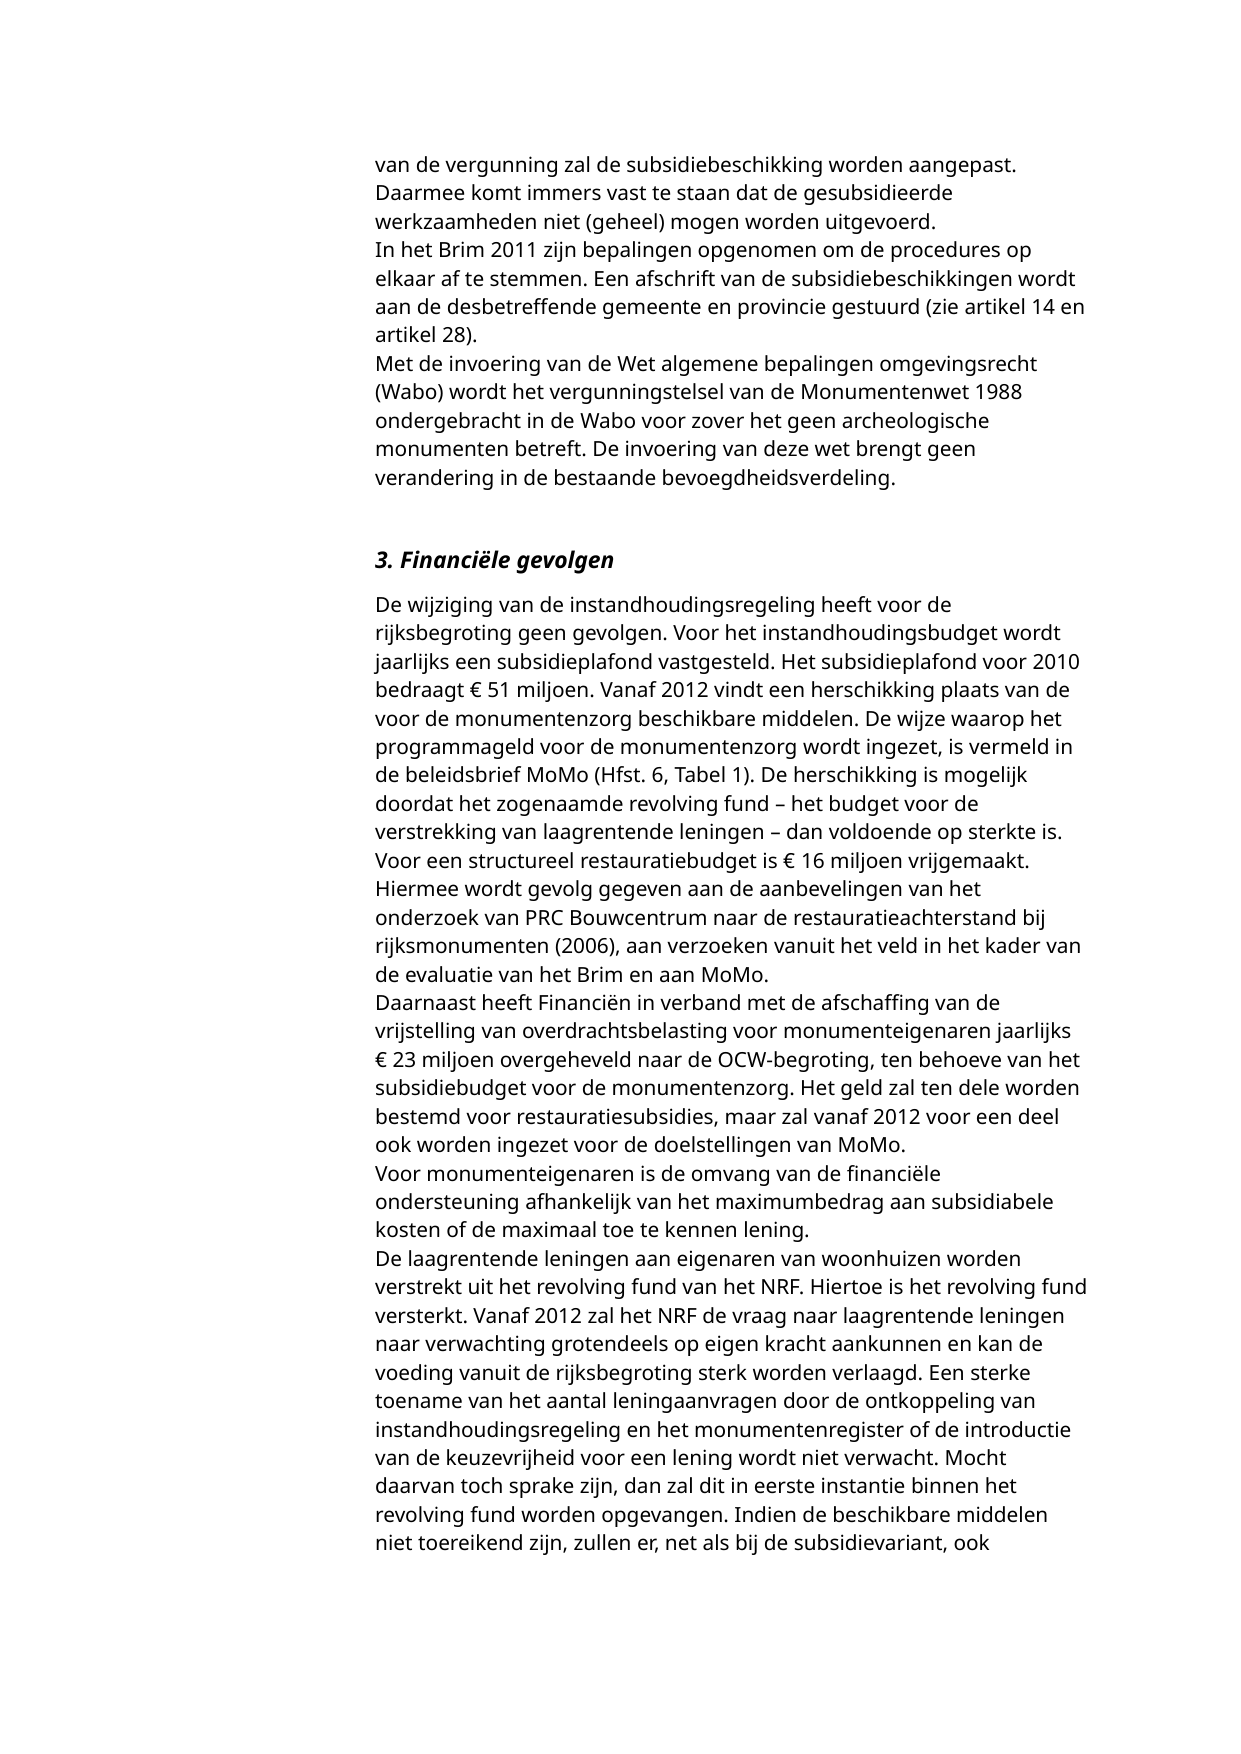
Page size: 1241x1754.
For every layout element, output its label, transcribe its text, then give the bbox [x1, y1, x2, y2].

text Met de invoering van de Wet algemene bepalingen omgevingsrecht (Wabo) wordt het vergunningstelsel van de Monumentenwet 1988 ondergebracht in de Wabo voor zover het geen archeologische monumenten betreft. De invoering van deze wet brengt geen verandering in de bestaande bevoegdheidsverdeling. [375, 349, 1090, 491]
text In het Brim 2011 zijn bepalingen opgenomen om de procedures op elkaar af te stemmen. Een afschrift van de subsidiebeschikkingen wordt aan de desbetreffende gemeente en provincie gestuurd (zie artikel 14 en artikel 28). [375, 235, 1090, 349]
text Daarnaast heeft Financiën in verband met de afschaffing van de vrijstelling van overdrachtsbelasting voor monumenteigenaren jaarlijks € 23 miljoen overgeheveld naar de OCW-begroting, ten behoeve van het subsidiebudget voor de monumentenzorg. Het geld zal ten dele worden bestemd voor restauratiesubsidies, maar zal vanaf 2012 voor een deel ook worden ingezet voor de doelstellingen van MoMo. [375, 988, 1090, 1159]
text De laagrentende leningen aan eigenaren van woonhuizen worden verstrekt uit het revolving fund van het NRF. Hiertoe is het revolving fund versterkt. Vanaf 2012 zal het NRF de vraag naar laagrentende leningen naar verwachting grotendeels op eigen kracht aankunnen en kan de voeding vanuit de rijksbegroting sterk worden verlaagd. Een sterke toename van het aantal leningaanvragen door de ontkoppeling van instandhoudingsregeling en het monumentenregister of de introductie van de keuzevrijheid voor een lening wordt niet verwacht. Mocht daarvan toch sprake zijn, dan zal dit in eerste instantie binnen het revolving fund worden opgevangen. Indien de beschikbare middelen niet toereikend zijn, zullen er, net als bij de subsidievariant, ook [375, 1244, 1090, 1557]
text Voor monumenteigenaren is de omvang van de financiële ondersteuning afhankelijk van het maximumbedrag aan subsidiabele kosten of de maximaal toe te kennen lening. [375, 1159, 1090, 1244]
text van de vergunning zal de subsidiebeschikking worden aangepast. Daarmee komt immers vast te staan dat de gesubsidieerde werkzaamheden niet (geheel) mogen worden uitgevoerd. [375, 150, 1090, 235]
text De wijziging van de instandhoudingsregeling heeft voor de rijksbegroting geen gevolgen. Voor het instandhoudingsbudget wordt jaarlijks een subsidieplafond vastgesteld. Het subsidieplafond voor 2010 bedraagt € 51 miljoen. Vanaf 2012 vindt een herschikking plaats van de voor de monumentenzorg beschikbare middelen. De wijze waarop het programmageld voor de monumentenzorg wordt ingezet, is vermeld in de beleidsbrief MoMo (Hfst. 6, Tabel 1). De herschikking is mogelijk doordat het zogenaamde revolving fund – het budget voor de verstrekking van laagrentende leningen – dan voldoende op sterkte is. Voor een structureel restauratiebudget is € 16 miljoen vrijgemaakt. Hiermee wordt gevolg gegeven aan de aanbevelingen van het onderzoek van PRC Bouwcentrum naar de restauratieachterstand bij rijksmonumenten (2006), aan verzoeken vanuit het veld in het kader van de evaluatie van het Brim en aan MoMo. [375, 590, 1090, 988]
subtitle 3. Financiële gevolgen [375, 544, 1090, 575]
